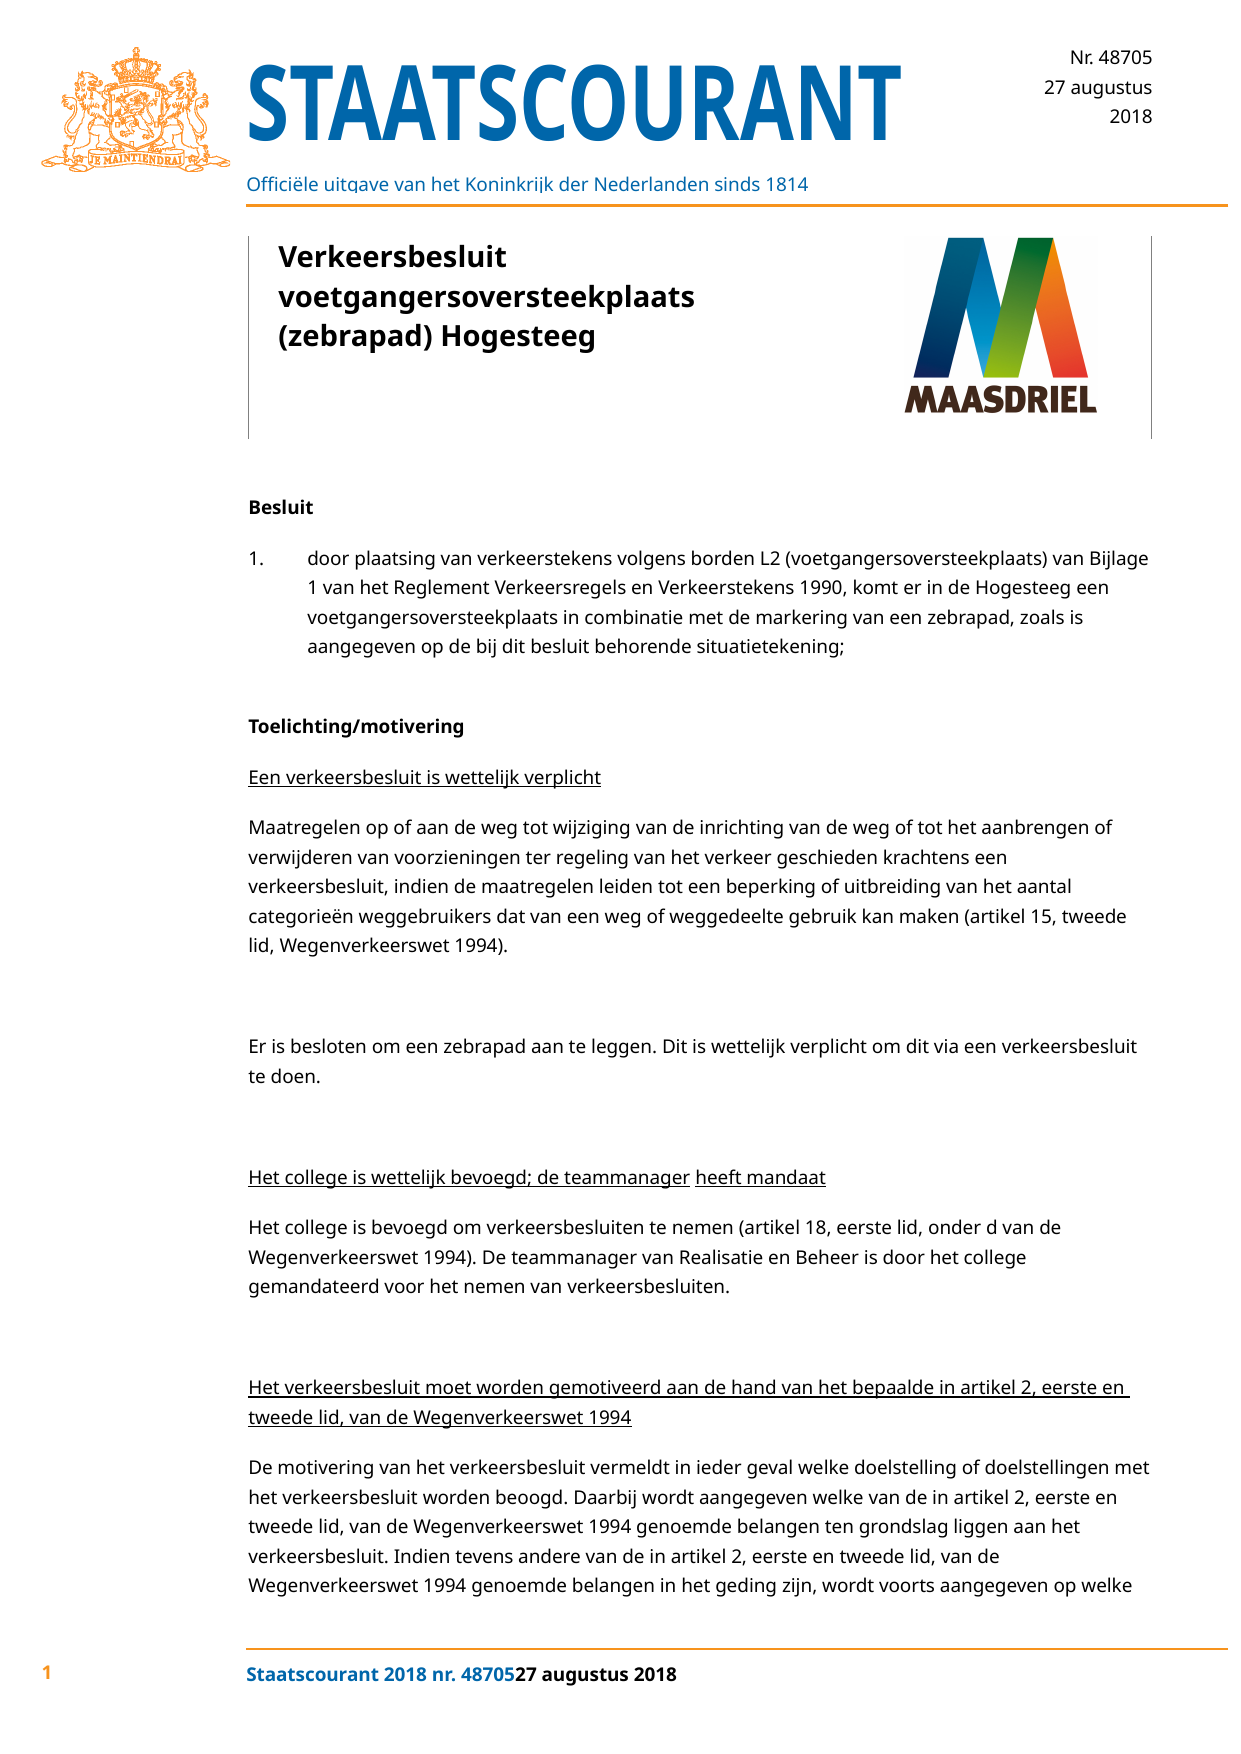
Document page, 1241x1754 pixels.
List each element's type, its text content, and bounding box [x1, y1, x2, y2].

table_header [1098, 236, 1151, 413]
table_header [850, 236, 903, 413]
text Het college is wettelijk bevoegd; de teammanager heeft mandaat [248, 1164, 1152, 1190]
picture [903, 236, 1098, 414]
text Toelichting/motivering [248, 713, 1152, 739]
text Maatregelen op of aan de weg tot wijziging van de inrichting van de weg of tot het aanbrengen of verwijderen van voorzieningen ter regeling van het verkeer geschieden krachtens een verkeersbesluit, indien de maatregelen leiden tot een beperking of uitbreiding van het aantal categorieën weggebruikers dat van een weg of weggedeelte gebruik kan maken (artikel 15, tweede lid, Wegenverkeerswet 1994). [248, 814, 1152, 958]
table_header [850, 414, 1151, 439]
list door plaatsing van verkeerstekens volgens borden L2 (voetgangersoversteekplaats) van Bijlage 1 van het Reglement Verkeersregels en Verkeerstekens 1990, komt er in de Hogesteeg een voetgangersoversteekplaats in combinatie met de markering van een zebrapad, zoals is aangegeven op de bij dit besluit behorende situatietekening; [248, 545, 1152, 659]
text Besluit [248, 494, 1152, 520]
text Een verkeersbesluit is wettelijk verplicht [248, 764, 1152, 790]
text Het verkeersbesluit moet worden gemotiveerd aan de hand van het bepaalde in artikel 2, eerste en tweede lid, van de Wegenverkeerswet 1994 [248, 1374, 1152, 1430]
text Het college is bevoegd om verkeersbesluiten te nemen (artikel 18, eerste lid, onder d van de Wegenverkeerswet 1994). De teammanager van Realisatie en Beheer is door het college gemandateerd voor het nemen van verkeersbesluiten. [248, 1214, 1152, 1299]
text De motivering van het verkeersbesluit vermeldt in ieder geval welke doelstelling of doelstellingen met het verkeersbesluit worden beoogd. Daarbij wordt aangegeven welke van de in artikel 2, eerste en tweede lid, van de Wegenverkeerswet 1994 genoemde belangen ten grondslag liggen aan het verkeersbesluit. Indien tevens andere van de in artikel 2, eerste en tweede lid, van de Wegenverkeerswet 1994 genoemde belangen in het geding zijn, wordt voorts aangegeven op welke [248, 1454, 1152, 1598]
picture [41, 47, 231, 172]
table_header Verkeersbesluit voetgangersoversteekplaats (zebrapad) Hogesteeg [249, 236, 850, 439]
text Er is besloten om een zebrapad aan te leggen. Dit is wettelijk verplicht om dit via een verkeersbesluit te doen. [248, 1033, 1152, 1089]
